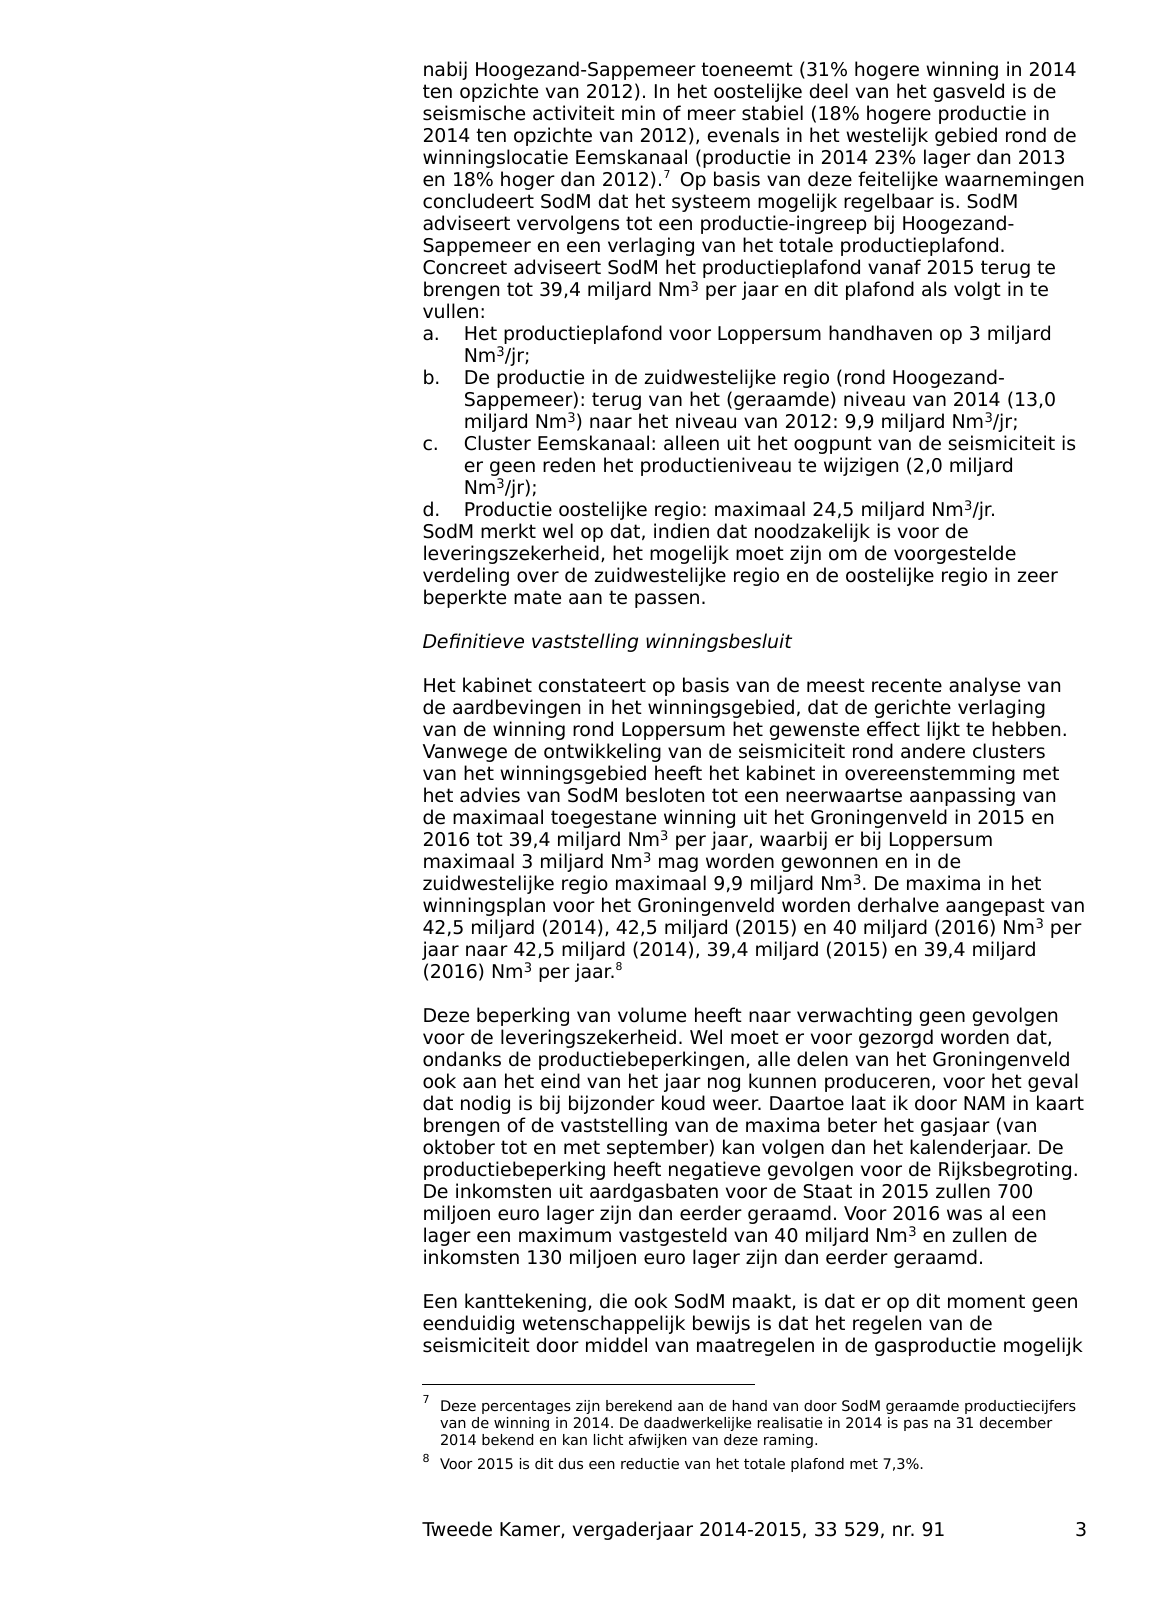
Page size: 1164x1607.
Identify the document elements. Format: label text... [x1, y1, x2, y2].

text Deze percentages zijn berekend aan de hand van door SodM geraamde productiecijfers van de winning in 2014. De daadwerkelijke realisatie in 2014 is pas na 31 december 2014 bekend en kan licht afwijken van deze raming. [422, 1393, 1087, 1449]
text d. Productie oostelijke regio: maximaal 24,5 miljard Nm3/jr. [422, 499, 1087, 521]
text Een kanttekening, die ook SodM maakt, is dat er op dit moment geen eenduidig wetenschappelijk bewijs is dat het regelen van de seismiciteit door middel van maatregelen in de gasproductie mogelijk [422, 1291, 1087, 1357]
text Het kabinet constateert op basis van de meest recente analyse van de aardbevingen in het winningsgebied, dat de gerichte verlaging van de winning rond Loppersum het gewenste effect lijkt te hebben. Vanwege de ontwikkeling van de seismiciteit rond andere clusters van het winningsgebied heeft het kabinet in overeenstemming met het advies van SodM besloten tot een neerwaartse aanpassing van de maximaal toegestane winning uit het Groningenveld in 2015 en 2016 tot 39,4 miljard Nm3 per jaar, waarbij er bij Loppersum maximaal 3 miljard Nm3 mag worden gewonnen en in de zuidwestelijke regio maximaal 9,9 miljard Nm3. De maxima in het winningsplan voor het Groningenveld worden derhalve aangepast van 42,5 miljard (2014), 42,5 miljard (2015) en 40 miljard (2016) Nm3 per jaar naar 42,5 miljard (2014), 39,4 miljard (2015) en 39,4 miljard (2016) Nm3 per jaar. [422, 675, 1087, 983]
text a. Het productieplafond voor Loppersum handhaven op 3 miljard Nm3/jr; [422, 323, 1087, 367]
text SodM merkt wel op dat, indien dat noodzakelijk is voor de leveringszekerheid, het mogelijk moet zijn om de voorgestelde verdeling over de zuidwestelijke regio en de oostelijke regio in zeer beperkte mate aan te passen. [422, 521, 1087, 608]
text Voor 2015 is dit dus een reductie van het totale plafond met 7,3%. [422, 1452, 1087, 1474]
subtitle Definitieve vaststelling winningsbesluit [422, 631, 1087, 653]
text Deze beperking van volume heeft naar verwachting geen gevolgen voor de leveringszekerheid. Wel moet er voor gezorgd worden dat, ondanks de productiebeperkingen, alle delen van het Groningenveld ook aan het eind van het jaar nog kunnen produceren, voor het geval dat nodig is bij bijzonder koud weer. Daartoe laat ik door NAM in kaart brengen of de vaststelling van de maxima beter het gasjaar (van oktober tot en met september) kan volgen dan het kalenderjaar. De productiebeperking heeft negatieve gevolgen voor de Rijksbegroting. De inkomsten uit aardgasbaten voor de Staat in 2015 zullen 700 miljoen euro lager zijn dan eerder geraamd. Voor 2016 was al een lager een maximum vastgesteld van 40 miljard Nm3 en zullen de inkomsten 130 miljoen euro lager zijn dan eerder geraamd. [422, 1005, 1087, 1268]
text b. De productie in de zuidwestelijke regio (rond Hoogezand-Sappemeer): terug van het (geraamde) niveau van 2014 (13,0 miljard Nm3) naar het niveau van 2012: 9,9 miljard Nm3/jr; [422, 367, 1087, 433]
text nabij Hoogezand-Sappemeer toeneemt (31% hogere winning in 2014 ten opzichte van 2012). In het oostelijke deel van het gasveld is de seismische activiteit min of meer stabiel (18% hogere productie in 2014 ten opzichte van 2012), evenals in het westelijk gebied rond de winningslocatie Eemskanaal (productie in 2014 23% lager dan 2013 en 18% hoger dan 2012). Op basis van deze feitelijke waarnemingen concludeert SodM dat het systeem mogelijk regelbaar is. SodM adviseert vervolgens tot een productie-ingreep bij Hoogezand-Sappemeer en een verlaging van het totale productieplafond. Concreet adviseert SodM het productieplafond vanaf 2015 terug te brengen tot 39,4 miljard Nm3 per jaar en dit plafond als volgt in te vullen: [422, 59, 1087, 323]
text c. Cluster Eemskanaal: alleen uit het oogpunt van de seismiciteit is er geen reden het productieniveau te wijzigen (2,0 miljard Nm3/jr); [422, 433, 1087, 499]
